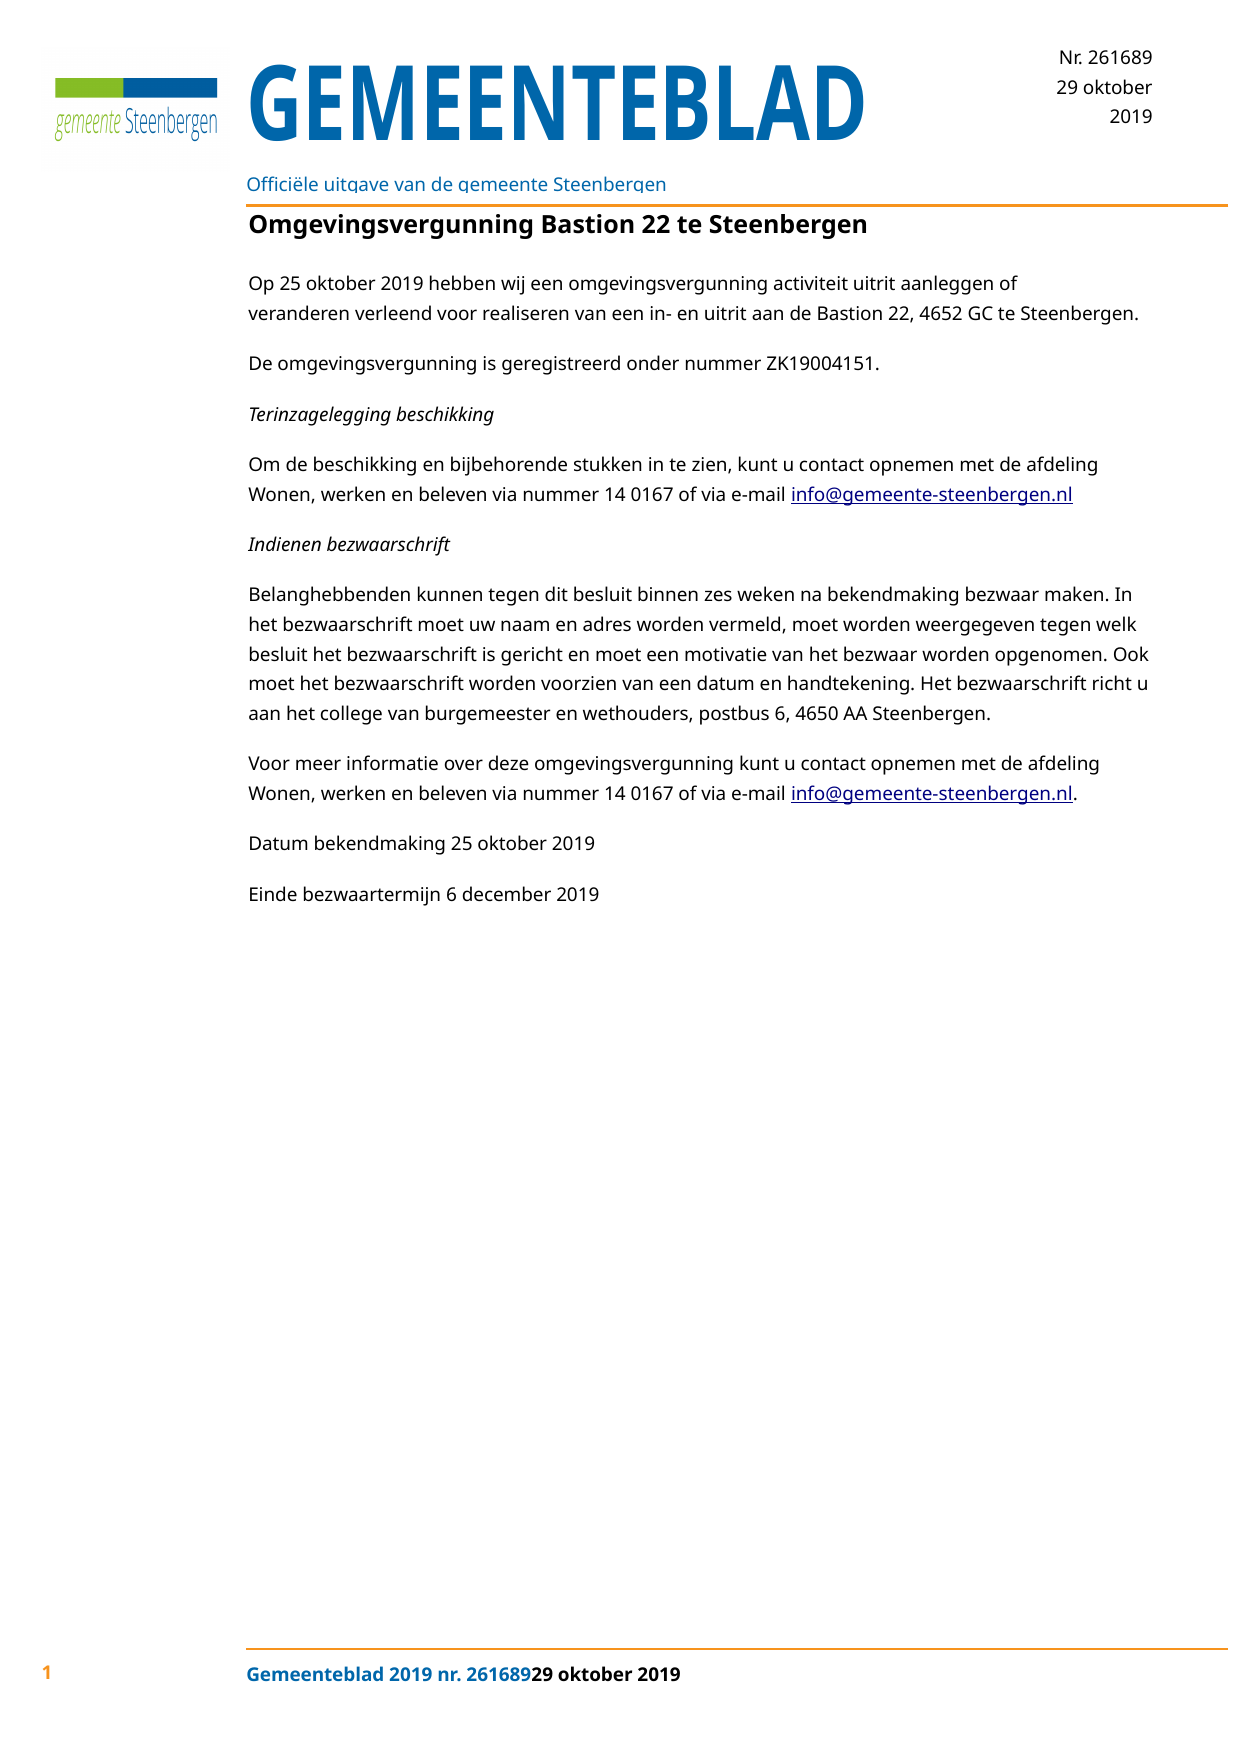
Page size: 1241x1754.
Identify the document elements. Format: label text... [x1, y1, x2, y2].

picture [41, 47, 231, 172]
text Op 25 oktober 2019 hebben wij een omgevingsvergunning activiteit uitrit aanleggen of veranderen verleend voor realiseren van een in- en uitrit aan de Bastion 22, 4652 GC te Steenbergen. [248, 270, 1152, 326]
text Terinzagelegging beschikking [248, 401, 1152, 426]
text Einde bezwaartermijn 6 december 2019 [248, 881, 1152, 906]
text Omgevingsvergunning Bastion 22 te Steenbergen [248, 207, 1152, 241]
text Datum bekendmaking 25 oktober 2019 [248, 830, 1152, 856]
text De omgevingsvergunning is geregistreerd onder nummer ZK19004151. [248, 350, 1152, 376]
text Voor meer informatie over deze omgevingsvergunning kunt u contact opnemen met de afdeling Wonen, werken en beleven via nummer 14 0167 of via e-mail info@gemeente-steenbergen.nl. [248, 750, 1152, 806]
text Indienen bezwaarschrift [248, 531, 1152, 557]
text Belanghebbenden kunnen tegen dit besluit binnen zes weken na bekendmaking bezwaar maken. In het bezwaarschrift moet uw naam en adres worden vermeld, moet worden weergegeven tegen welk besluit het bezwaarschrift is gericht en moet een motivatie van het bezwaar worden opgenomen. Ook moet het bezwaarschrift worden voorzien van een datum en handtekening. Het bezwaarschrift richt u aan het college van burgemeester en wethouders, postbus 6, 4650 AA Steenbergen. [248, 582, 1152, 726]
text Om de beschikking en bijbehorende stukken in te zien, kunt u contact opnemen met de afdeling Wonen, werken en beleven via nummer 14 0167 of via e-mail info@gemeente-steenbergen.nl [248, 451, 1152, 506]
